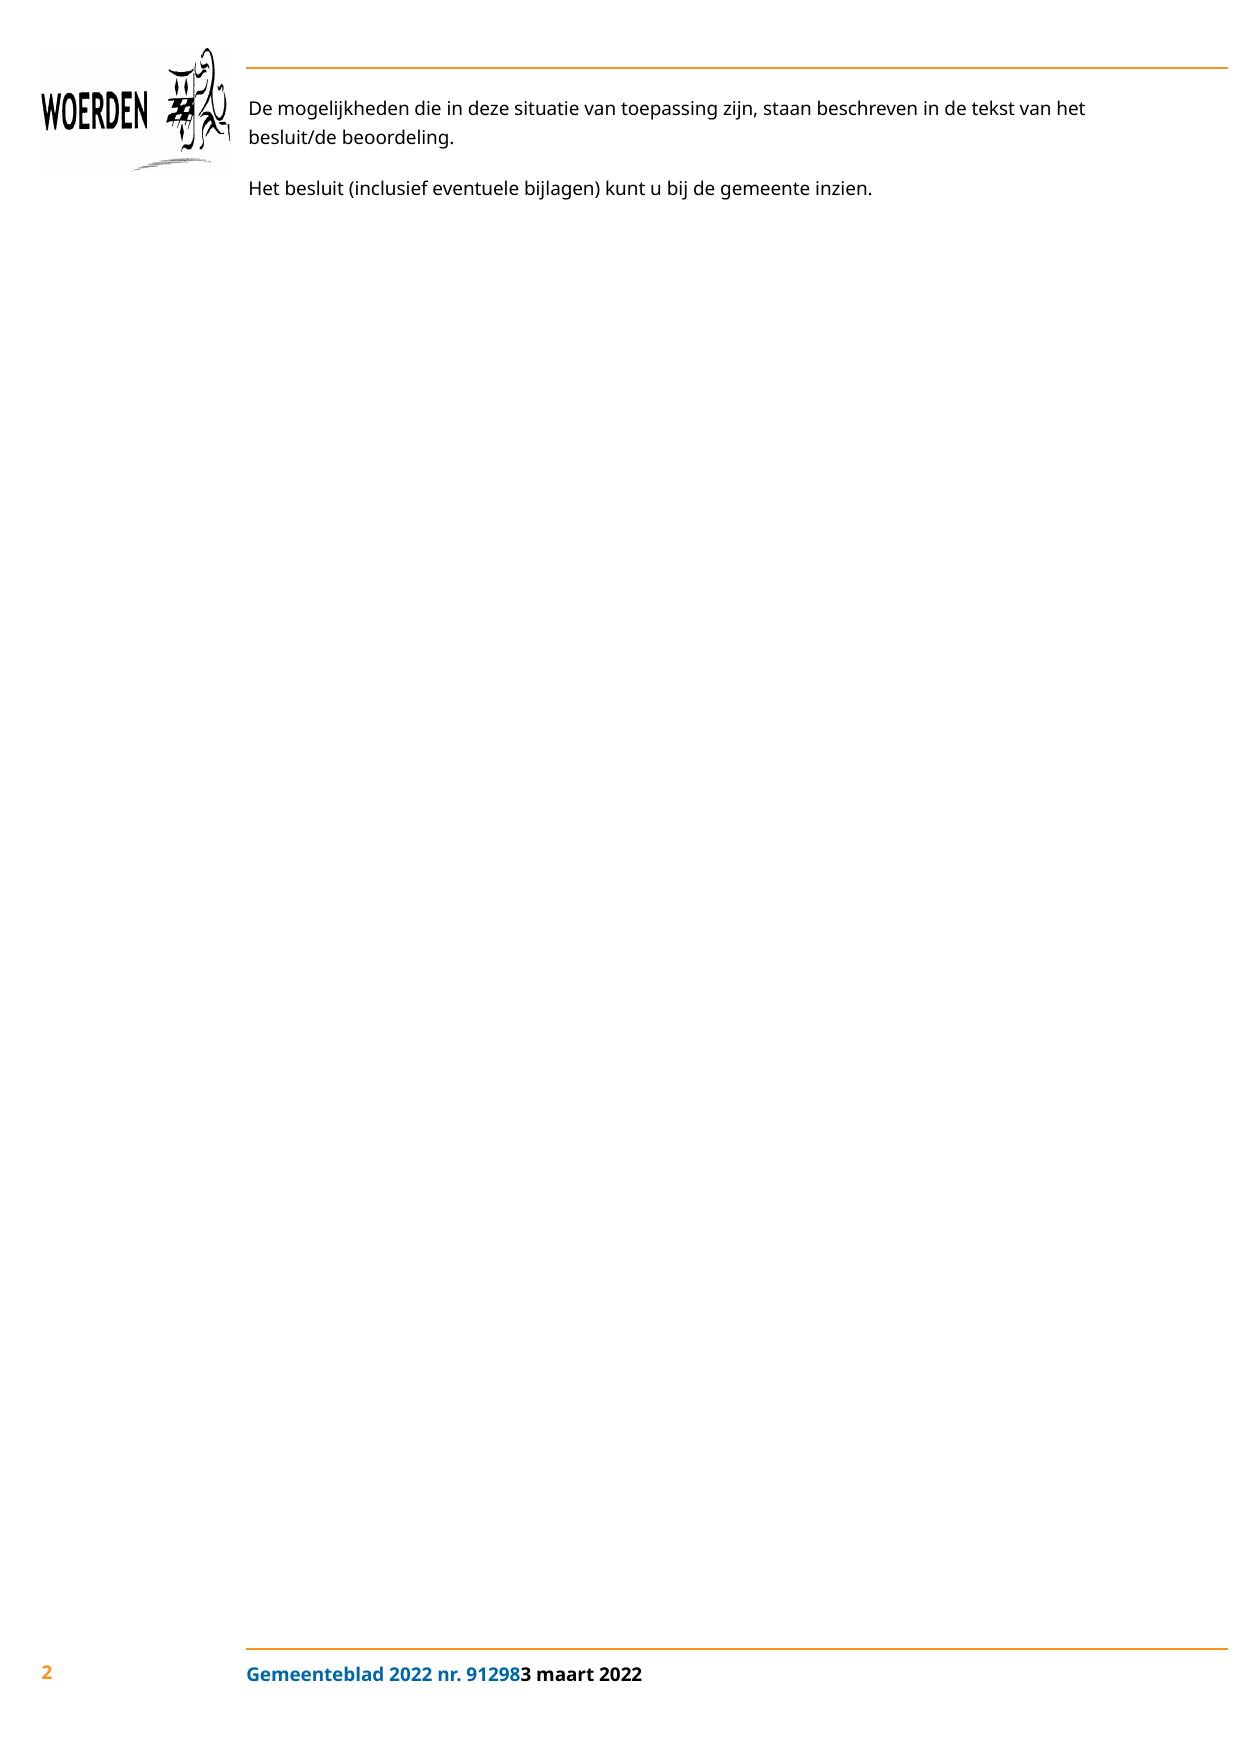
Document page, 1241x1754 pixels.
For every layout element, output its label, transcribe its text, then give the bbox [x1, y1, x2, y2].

text De mogelijkheden die in deze situatie van toepassing zijn, staan beschreven in de tekst van het besluit/de beoordeling. [248, 95, 1152, 150]
text Het besluit (inclusief eventuele bijlagen) kunt u bij de gemeente inzien. [248, 175, 1152, 201]
picture [41, 47, 231, 172]
